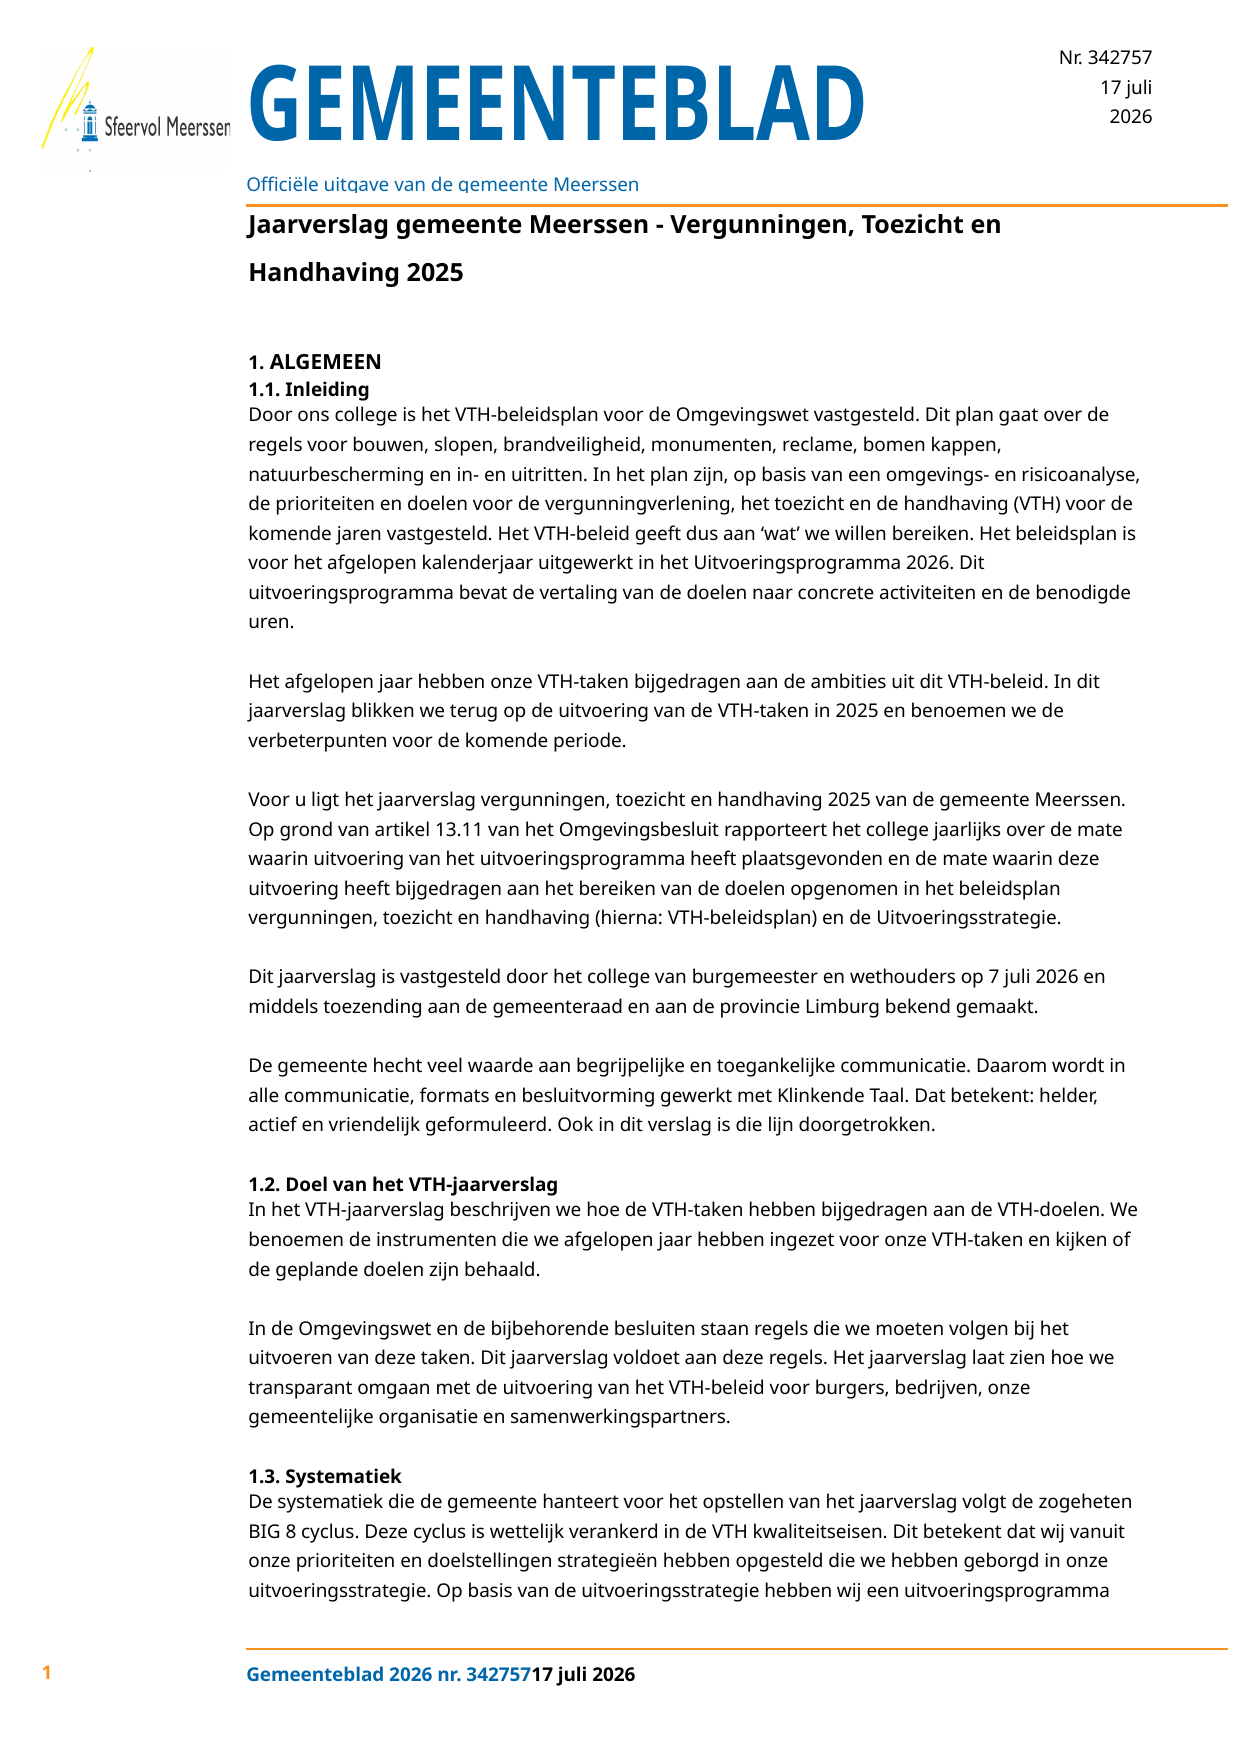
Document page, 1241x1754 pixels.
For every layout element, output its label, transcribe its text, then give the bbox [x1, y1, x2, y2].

text De systematiek die de gemeente hanteert voor het opstellen van het jaarverslag volgt de zogeheten BIG 8 cyclus. Deze cyclus is wettelijk verankerd in de VTH kwaliteitseisen. Dit betekent dat wij vanuit onze prioriteiten en doelstellingen strategieën hebben opgesteld die we hebben geborgd in onze uitvoeringsstrategie. Op basis van de uitvoeringsstrategie hebben wij een uitvoeringsprogramma [248, 1488, 1152, 1603]
text Het afgelopen jaar hebben onze VTH-taken bijgedragen aan de ambities uit dit VTH-beleid. In dit jaarverslag blikken we terug op de uitvoering van de VTH-taken in 2025 en benoemen we de verbeterpunten voor de komende periode. [248, 668, 1152, 753]
text De gemeente hecht veel waarde aan begrijpelijke en toegankelijke communicatie. Daarom wordt in alle communicatie, formats en besluitvorming gewerkt met Klinkende Taal. Dat betekent: helder, actief en vriendelijk geformuleerd. Ook in dit verslag is die lijn doorgetrokken. [248, 1052, 1152, 1137]
text 1.1. Inleiding [248, 376, 1152, 402]
text 1.3. Systematiek [248, 1463, 1152, 1488]
text Door ons college is het VTH-beleidsplan voor de Omgevingswet vastgesteld. Dit plan gaat over de regels voor bouwen, slopen, brandveiligheid, monumenten, reclame, bomen kappen, natuurbescherming en in- en uitritten. In het plan zijn, op basis van een omgevings- en risicoanalyse, de prioriteiten en doelen voor de vergunningverlening, het toezicht en de handhaving (VTH) voor de komende jaren vastgesteld. Het VTH-beleid geeft dus aan ‘wat’ we willen bereiken. Het beleidsplan is voor het afgelopen kalenderjaar uitgewerkt in het Uitvoeringsprogramma 2026. Dit uitvoeringsprogramma bevat de vertaling van de doelen naar concrete activiteiten en de benodigde uren. [248, 402, 1152, 634]
text In de Omgevingswet en de bijbehorende besluiten staan regels die we moeten volgen bij het uitvoeren van deze taken. Dit jaarverslag voldoet aan deze regels. Het jaarverslag laat zien hoe we transparant omgaan met de uitvoering van het VTH-beleid voor burgers, bedrijven, onze gemeentelijke organisatie en samenwerkingspartners. [248, 1315, 1152, 1429]
text 1. ALGEMEEN [248, 347, 1152, 376]
text 1.2. Doel van het VTH-jaarverslag [248, 1171, 1152, 1197]
text In het VTH-jaarverslag beschrijven we hoe de VTH-taken hebben bijgedragen aan de VTH-doelen. We benoemen de instrumenten die we afgelopen jaar hebben ingezet voor onze VTH-taken en kijken of de geplande doelen zijn behaald. [248, 1197, 1152, 1281]
text Dit jaarverslag is vastgesteld door het college van burgemeester en wethouders op 7 juli 2026 en middels toezending aan de gemeenteraad en aan de provincie Limburg bekend gemaakt. [248, 964, 1152, 1019]
text Voor u ligt het jaarverslag vergunningen, toezicht en handhaving 2025 van de gemeente Meerssen. Op grond van artikel 13.11 van het Omgevingsbesluit rapporteert het college jaarlijks over de mate waarin uitvoering van het uitvoeringsprogramma heeft plaatsgevonden en de mate waarin deze uitvoering heeft bijgedragen aan het bereiken van de doelen opgenomen in het beleidsplan vergunningen, toezicht en handhaving (hierna: VTH-beleidsplan) en de Uitvoeringsstrategie. [248, 786, 1152, 930]
picture [41, 47, 231, 172]
text Jaarverslag gemeente Meerssen - Vergunningen, Toezicht en Handhaving 2025 [248, 207, 1152, 288]
